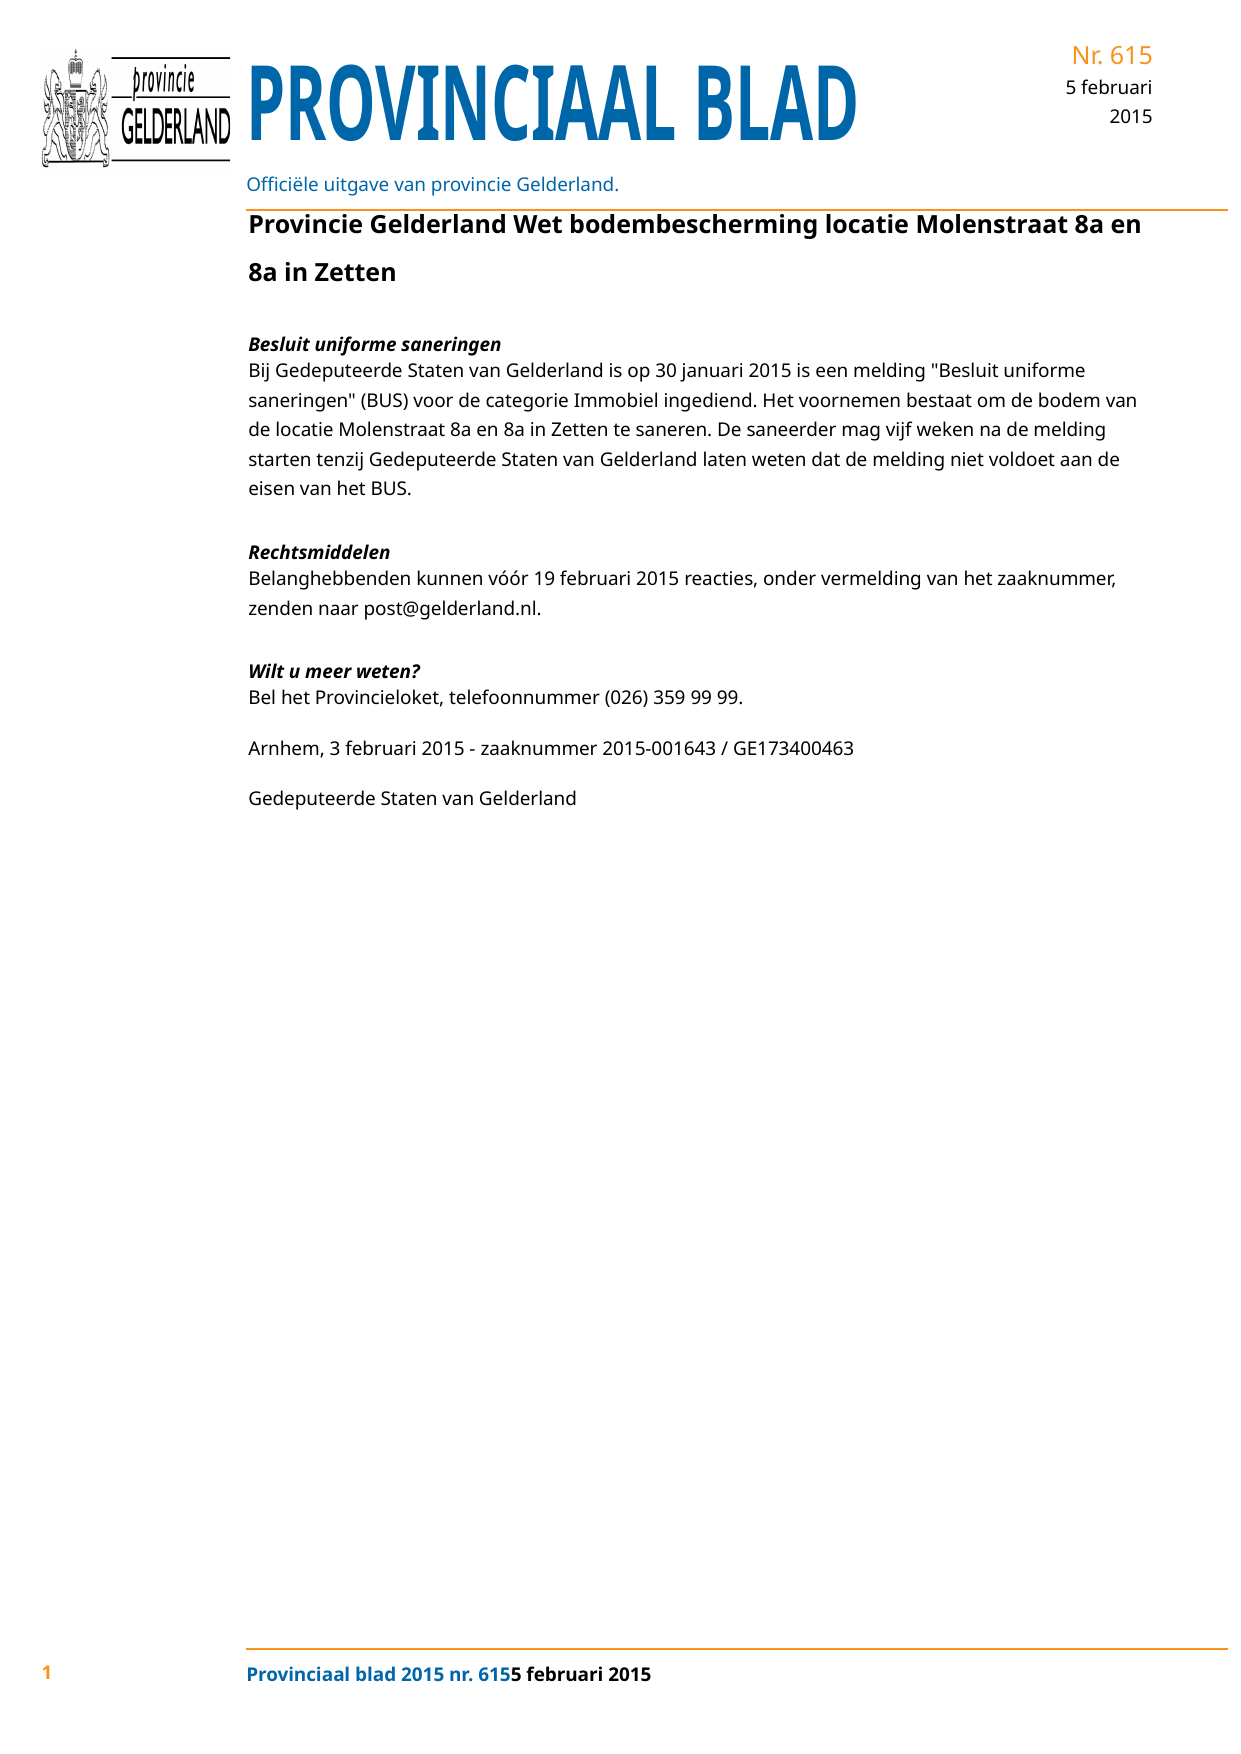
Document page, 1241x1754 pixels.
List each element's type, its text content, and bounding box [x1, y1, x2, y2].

text Arnhem, 3 februari 2015 - zaaknummer 2015-001643 / GE173400463 [248, 735, 1152, 761]
text Gedeputeerde Staten van Gelderland [248, 785, 1152, 811]
text Bij Gedeputeerde Staten van Gelderland is op 30 januari 2015 is een melding "Besluit uniforme saneringen" (BUS) voor de categorie Immobiel ingediend. Het voornemen bestaat om de bodem van de locatie Molenstraat 8a en 8a in Zetten te saneren. De saneerder mag vijf weken na de melding starten tenzij Gedeputeerde Staten van Gelderland laten weten dat de melding niet voldoet aan de eisen van het BUS. [248, 357, 1152, 501]
text Wilt u meer weten? [248, 659, 1152, 684]
text Belanghebbenden kunnen vóór 19 februari 2015 reacties, onder vermelding van het zaaknummer, zenden naar post@gelderland.nl. [248, 565, 1152, 621]
text Bel het Provincieloket, telefoonnummer (026) 359 99 99. [248, 684, 1152, 710]
text Besluit uniforme saneringen [248, 331, 1152, 357]
picture [41, 47, 231, 172]
text Provincie Gelderland Wet bodembescherming locatie Molenstraat 8a en 8a in Zetten [248, 211, 1152, 288]
text Rechtsmiddelen [248, 539, 1152, 565]
